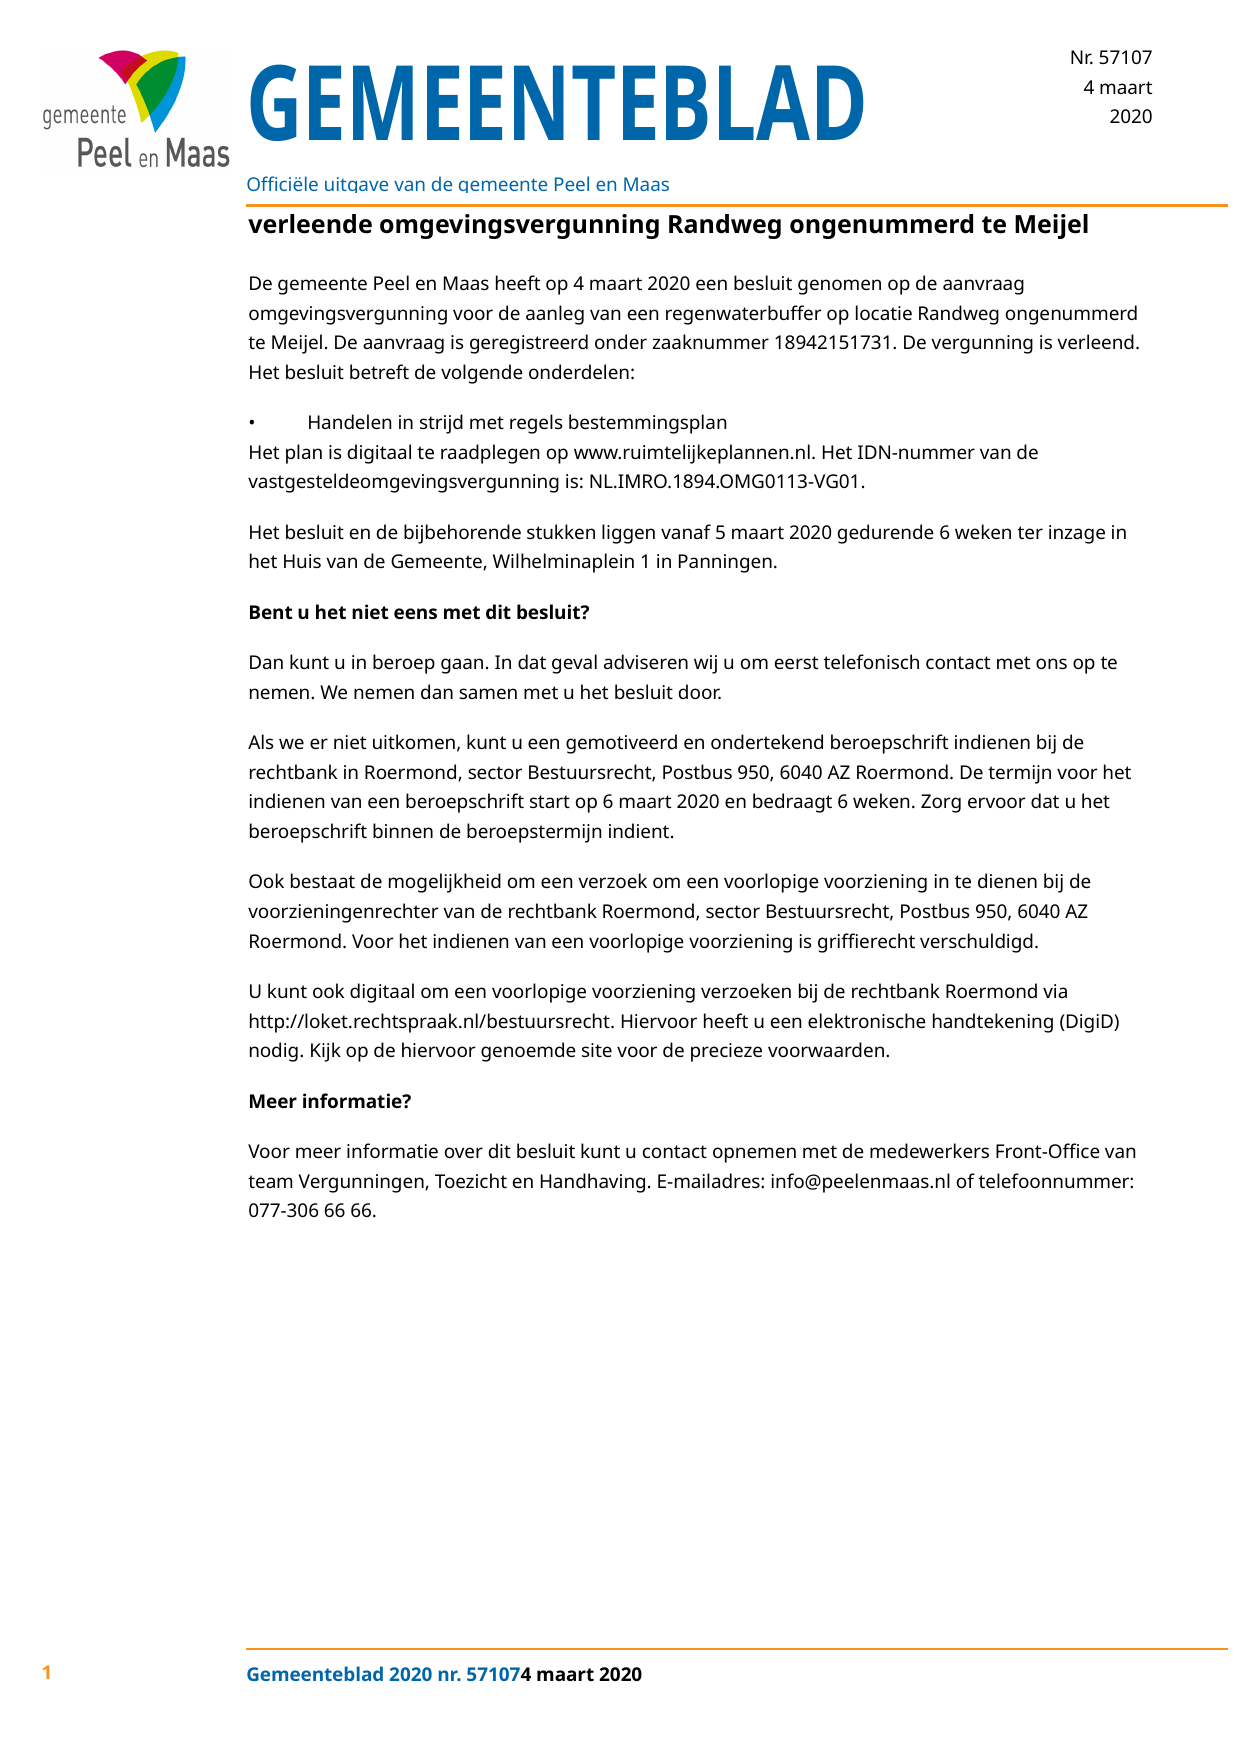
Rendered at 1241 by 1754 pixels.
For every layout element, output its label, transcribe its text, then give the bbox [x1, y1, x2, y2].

picture [41, 47, 231, 172]
text Voor meer informatie over dit besluit kunt u contact opnemen met de medewerkers Front-Office van team Vergunningen, Toezicht en Handhaving. E-mailadres: info@peelenmaas.nl of telefoonnummer: 077-306 66 66. [248, 1138, 1152, 1223]
text Meer informatie? [248, 1088, 1152, 1113]
text Ook bestaat de mogelijkheid om een verzoek om een voorlopige voorziening in te dienen bij de voorzieningenrechter van de rechtbank Roermond, sector Bestuursrecht, Postbus 950, 6040 AZ Roermond. Voor het indienen van een voorlopige voorziening is griffierecht verschuldigd. [248, 869, 1152, 953]
text De gemeente Peel en Maas heeft op 4 maart 2020 een besluit genomen op de aanvraag omgevingsvergunning voor de aanleg van een regenwaterbuffer op locatie Randweg ongenummerd te Meijel. De aanvraag is geregistreerd onder zaaknummer 18942151731. De vergunning is verleend. Het besluit betreft de volgende onderdelen: [248, 270, 1152, 385]
text verleende omgevingsvergunning Randweg ongenummerd te Meijel [248, 207, 1152, 241]
text Bent u het niet eens met dit besluit? [248, 599, 1152, 625]
list Handelen in strijd met regels bestemmingsplan [248, 409, 1152, 435]
text Dan kunt u in beroep gaan. In dat geval adviseren wij u om eerst telefonisch contact met ons op te nemen. We nemen dan samen met u het besluit door. [248, 649, 1152, 705]
text Als we er niet uitkomen, kunt u een gemotiveerd en ondertekend beroepschrift indienen bij de rechtbank in Roermond, sector Bestuursrecht, Postbus 950, 6040 AZ Roermond. De termijn voor het indienen van een beroepschrift start op 6 maart 2020 en bedraagt 6 weken. Zorg ervoor dat u het beroepschrift binnen de beroepstermijn indient. [248, 729, 1152, 844]
text Het besluit en de bijbehorende stukken liggen vanaf 5 maart 2020 gedurende 6 weken ter inzage in het Huis van de Gemeente, Wilhelminaplein 1 in Panningen. [248, 519, 1152, 574]
text Het plan is digitaal te raadplegen op www.ruimtelijkeplannen.nl. Het IDN-nummer van de vastgesteldeomgevingsvergunning is: NL.IMRO.1894.OMG0113-VG01. [248, 439, 1152, 494]
text U kunt ook digitaal om een voorlopige voorziening verzoeken bij de rechtbank Roermond via http://loket.rechtspraak.nl/bestuursrecht. Hiervoor heeft u een elektronische handtekening (DigiD) nodig. Kijk op de hiervoor genoemde site voor de precieze voorwaarden. [248, 978, 1152, 1063]
